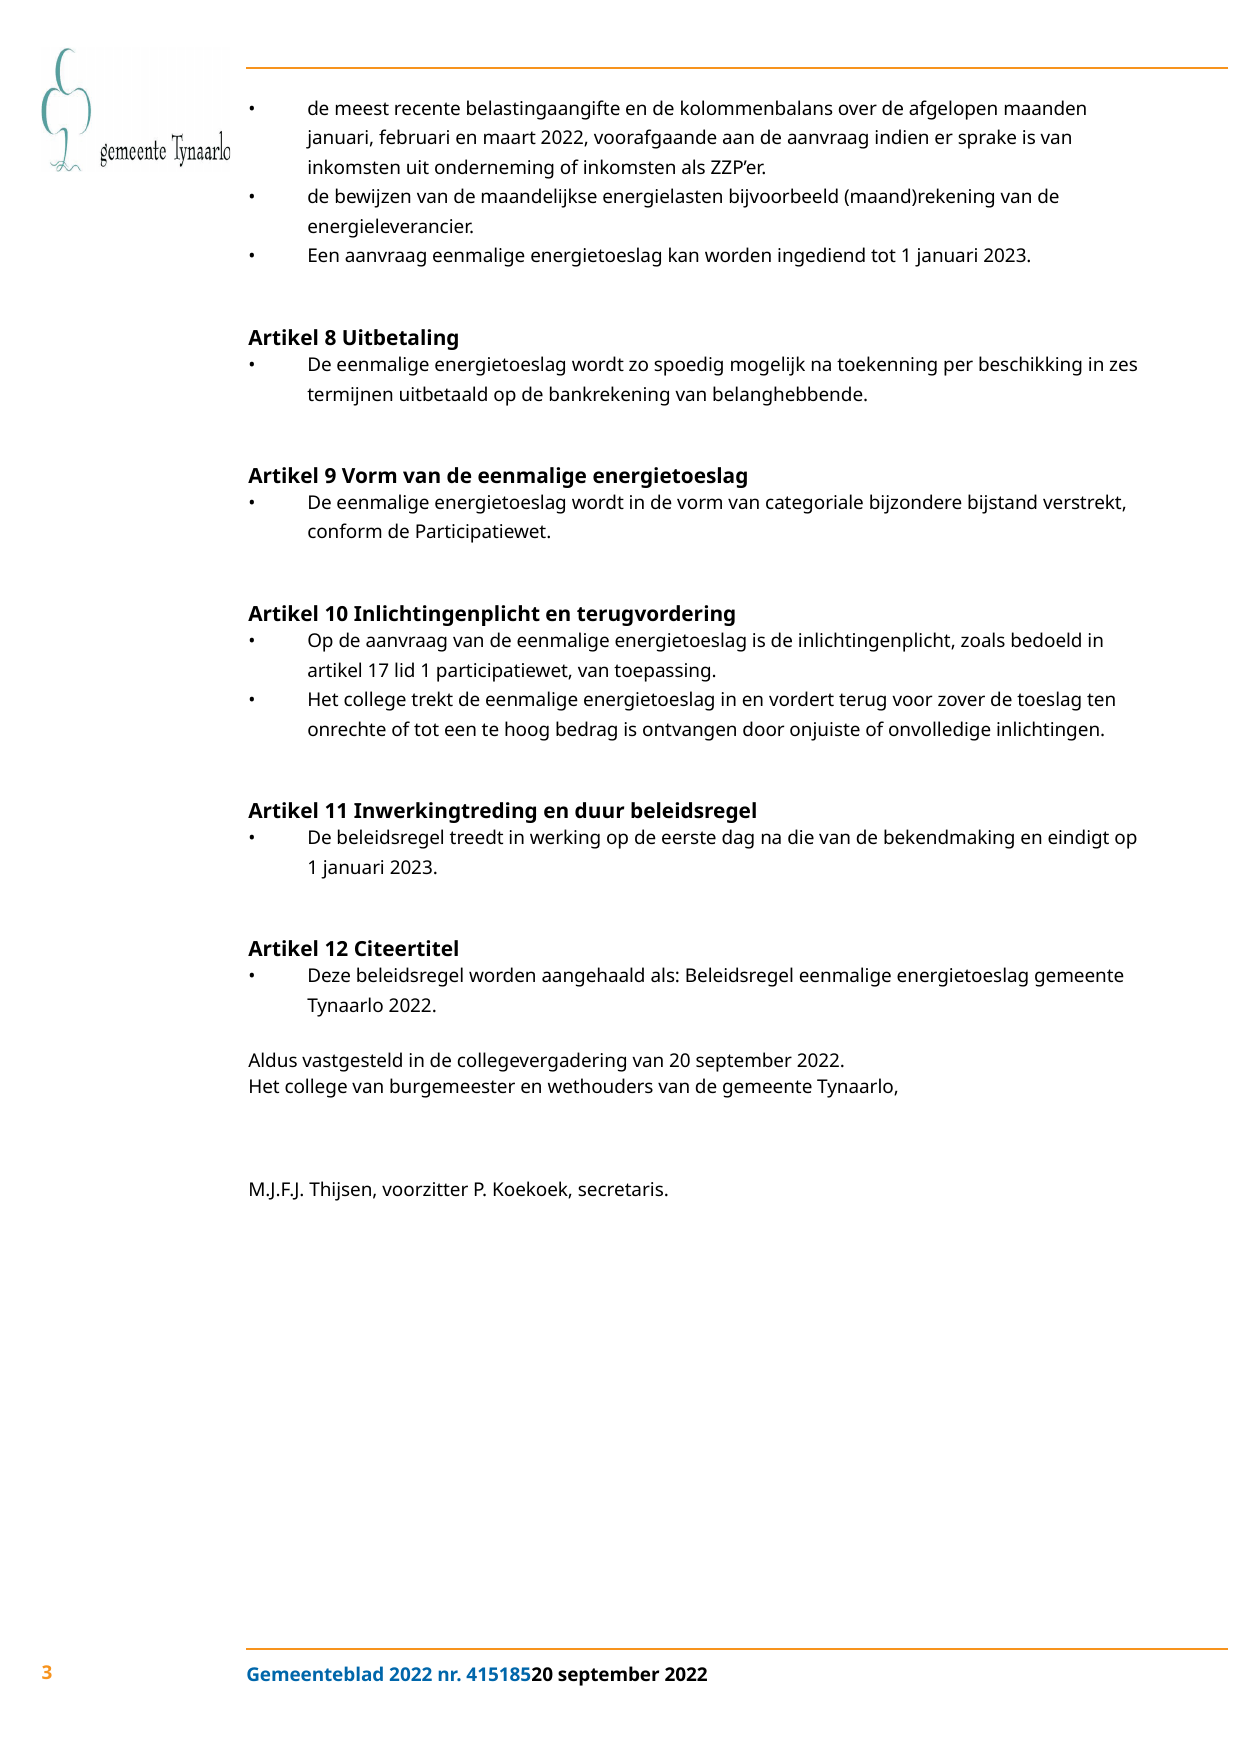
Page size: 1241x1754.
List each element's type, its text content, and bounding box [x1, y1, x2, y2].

list De beleidsregel treedt in werking op de eerste dag na die van de bekendmaking en eindigt op 1 januari 2023. [248, 824, 1152, 880]
list Het college trekt de eenmalige energietoeslag in en vordert terug voor zover de toeslag ten onrechte of tot een te hoog bedrag is ontvangen door onjuiste of onvolledige inlichtingen. [248, 686, 1152, 742]
text Het college van burgemeester en wethouders van de gemeente Tynaarlo, [248, 1073, 1152, 1099]
text Artikel 11 Inwerkingtreding en duur beleidsregel [248, 796, 1152, 824]
picture [41, 47, 231, 172]
text Artikel 9 Vorm van de eenmalige energietoeslag [248, 461, 1152, 489]
text Aldus vastgesteld in de collegevergadering van 20 september 2022. [248, 1047, 1152, 1073]
list De eenmalige energietoeslag wordt zo spoedig mogelijk na toekenning per beschikking in zes termijnen uitbetaald op de bankrekening van belanghebbende. [248, 351, 1152, 406]
list Deze beleidsregel worden aangehaald als: Beleidsregel eenmalige energietoeslag gemeente Tynaarlo 2022. [248, 962, 1152, 1018]
text Artikel 10 Inlichtingenplicht en terugvordering [248, 599, 1152, 627]
text Artikel 12 Citeertitel [248, 934, 1152, 962]
text M.J.F.J. Thijsen, voorzitter P. Koekoek, secretaris. [248, 1176, 1152, 1202]
list de bewijzen van de maandelijkse energielasten bijvoorbeeld (maand)rekening van de energieleverancier. [248, 183, 1152, 239]
list Op de aanvraag van de eenmalige energietoeslag is de inlichtingenplicht, zoals bedoeld in artikel 17 lid 1 participatiewet, van toepassing. [248, 627, 1152, 682]
list Een aanvraag eenmalige energietoeslag kan worden ingediend tot 1 januari 2023. [248, 243, 1152, 268]
text Artikel 8 Uitbetaling [248, 323, 1152, 351]
list De eenmalige energietoeslag wordt in de vorm van categoriale bijzondere bijstand verstrekt, conform de Participatiewet. [248, 489, 1152, 544]
list de meest recente belastingaangifte en de kolommenbalans over de afgelopen maanden januari, februari en maart 2022, voorafgaande aan de aanvraag indien er sprake is van inkomsten uit onderneming of inkomsten als ZZP’er. [248, 95, 1152, 180]
